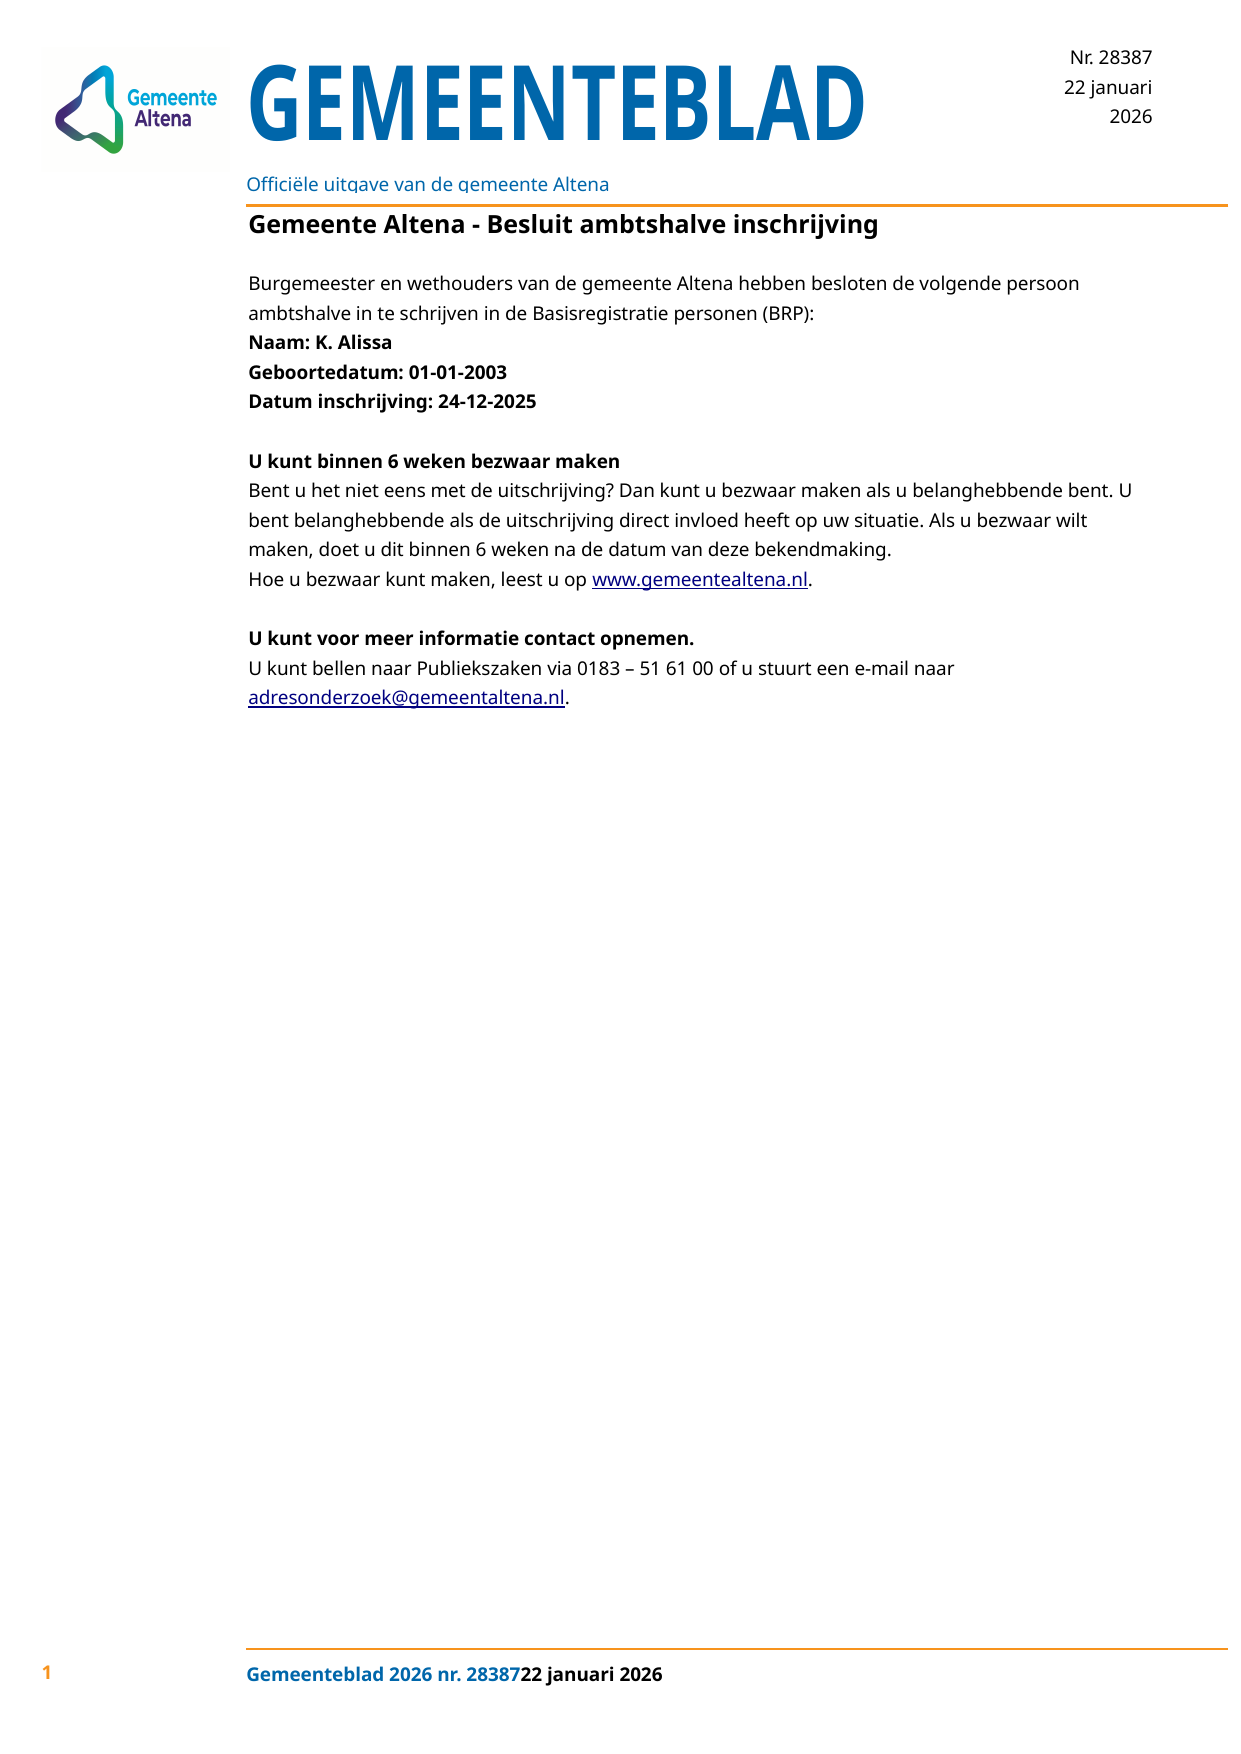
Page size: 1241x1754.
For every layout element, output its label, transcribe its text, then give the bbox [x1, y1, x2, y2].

text U kunt voor meer informatie contact opnemen. [248, 625, 1152, 651]
text U kunt bellen naar Publiekszaken via 0183 – 51 61 00 of u stuurt een e-mail naar adresonderzoek@gemeentaltena.nl. [248, 655, 1152, 710]
picture [41, 47, 231, 172]
text Geboortedatum: 01-01-2003 [248, 359, 1152, 385]
text Gemeente Altena - Besluit ambtshalve inschrijving [248, 207, 1152, 241]
text Datum inschrijving: 24-12-2025 [248, 389, 1152, 414]
text U kunt binnen 6 weken bezwaar maken [248, 448, 1152, 473]
text Hoe u bezwaar kunt maken, leest u op www.gemeentealtena.nl. [248, 566, 1152, 592]
text Naam: K. Alissa [248, 329, 1152, 355]
text Burgemeester en wethouders van de gemeente Altena hebben besloten de volgende persoon ambtshalve in te schrijven in de Basisregistratie personen (BRP): [248, 270, 1152, 326]
text Bent u het niet eens met de uitschrijving? Dan kunt u bezwaar maken als u belanghebbende bent. U bent belanghebbende als de uitschrijving direct invloed heeft op uw situatie. Als u bezwaar wilt maken, doet u dit binnen 6 weken na de datum van deze bekendmaking. [248, 477, 1152, 562]
